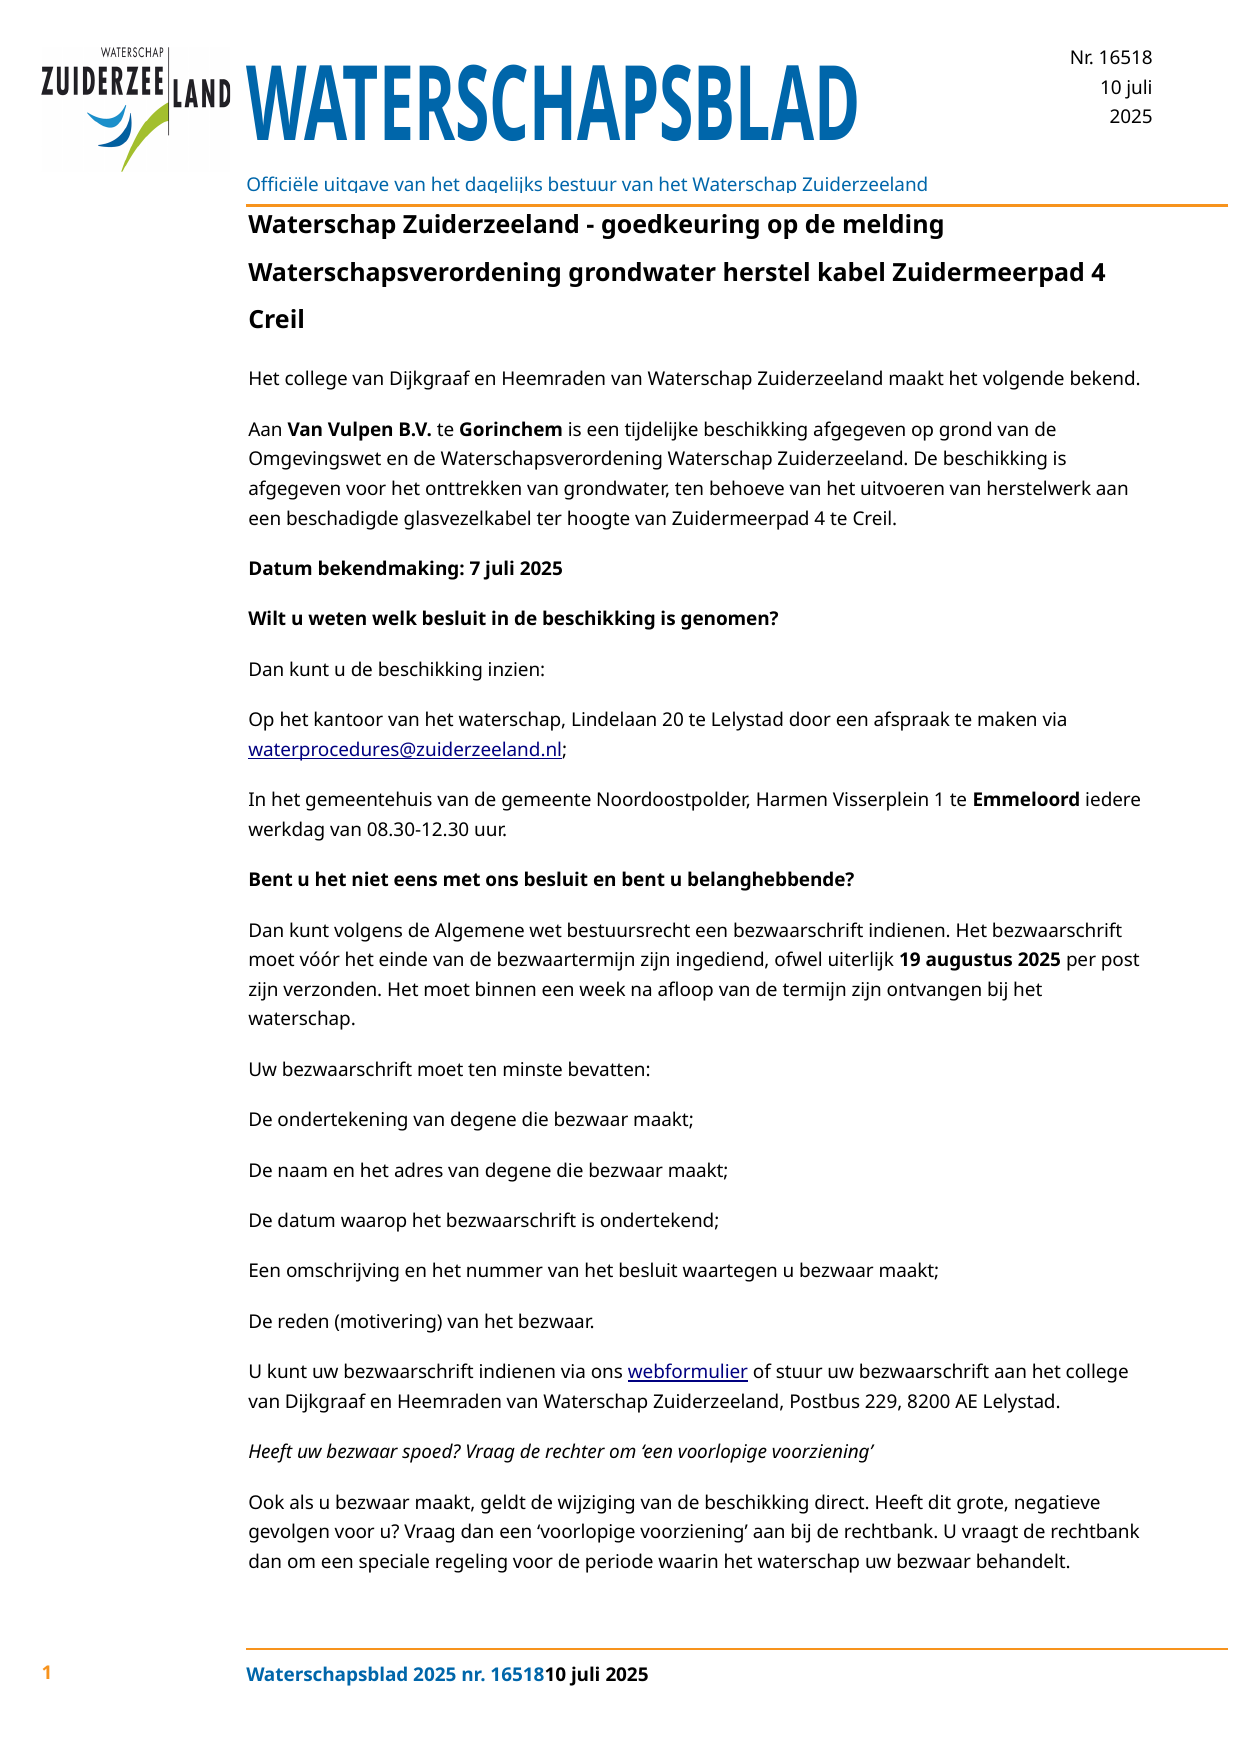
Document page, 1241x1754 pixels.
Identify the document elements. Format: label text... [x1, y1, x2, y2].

text Uw bezwaarschrift moet ten minste bevatten: [248, 1056, 1152, 1082]
text Aan Van Vulpen B.V. te Gorinchem is een tijdelijke beschikking afgegeven op grond van de Omgevingswet en de Waterschapsverordening Waterschap Zuiderzeeland. De beschikking is afgegeven voor het onttrekken van grondwater, ten behoeve van het uitvoeren van herstelwerk aan een beschadigde glasvezelkabel ter hoogte van Zuidermeerpad 4 te Creil. [248, 416, 1152, 530]
text Dan kunt u de beschikking inzien: [248, 656, 1152, 682]
picture [41, 47, 231, 172]
text De reden (motivering) van het bezwaar. [248, 1308, 1152, 1334]
text Wilt u weten welk besluit in de beschikking is genomen? [248, 606, 1152, 631]
text Het college van Dijkgraaf en Heemraden van Waterschap Zuiderzeeland maakt het volgende bekend. [248, 366, 1152, 391]
text U kunt uw bezwaarschrift indienen via ons webformulier of stuur uw bezwaarschrift aan het college van Dijkgraaf en Heemraden van Waterschap Zuiderzeeland, Postbus 229, 8200 AE Lelystad. [248, 1358, 1152, 1414]
text Ook als u bezwaar maakt, geldt de wijziging van de beschikking direct. Heeft dit grote, negatieve gevolgen voor u? Vraag dan een ‘voorlopige voorziening’ aan bij de rechtbank. U vraagt de rechtbank dan om een speciale regeling voor de periode waarin het waterschap uw bezwaar behandelt. [248, 1489, 1152, 1574]
text Op het kantoor van het waterschap, Lindelaan 20 te Lelystad door een afspraak te maken via waterprocedures@zuiderzeeland.nl; [248, 706, 1152, 762]
text De datum waarop het bezwaarschrift is ondertekend; [248, 1207, 1152, 1233]
text Dan kunt volgens de Algemene wet bestuursrecht een bezwaarschrift indienen. Het bezwaarschrift moet vóór het einde van de bezwaartermijn zijn ingediend, ofwel uiterlijk 19 augustus 2025 per post zijn verzonden. Het moet binnen een week na afloop van de termijn zijn ontvangen bij het waterschap. [248, 917, 1152, 1031]
text Datum bekendmaking: 7 juli 2025 [248, 555, 1152, 581]
text Een omschrijving en het nummer van het besluit waartegen u bezwaar maakt; [248, 1258, 1152, 1283]
text Heeft uw bezwaar spoed? Vraag de rechter om ‘een voorlopige voorziening’ [248, 1438, 1152, 1464]
text Waterschap Zuiderzeeland - goedkeuring op de melding Waterschapsverordening grondwater herstel kabel Zuidermeerpad 4 Creil [248, 207, 1152, 336]
text Bent u het niet eens met ons besluit en bent u belanghebbende? [248, 866, 1152, 892]
text De ondertekening van degene die bezwaar maakt; [248, 1106, 1152, 1132]
text In het gemeentehuis van de gemeente Noordoostpolder, Harmen Visserplein 1 te Emmeloord iedere werkdag van 08.30-12.30 uur. [248, 786, 1152, 842]
text De naam en het adres van degene die bezwaar maakt; [248, 1157, 1152, 1182]
